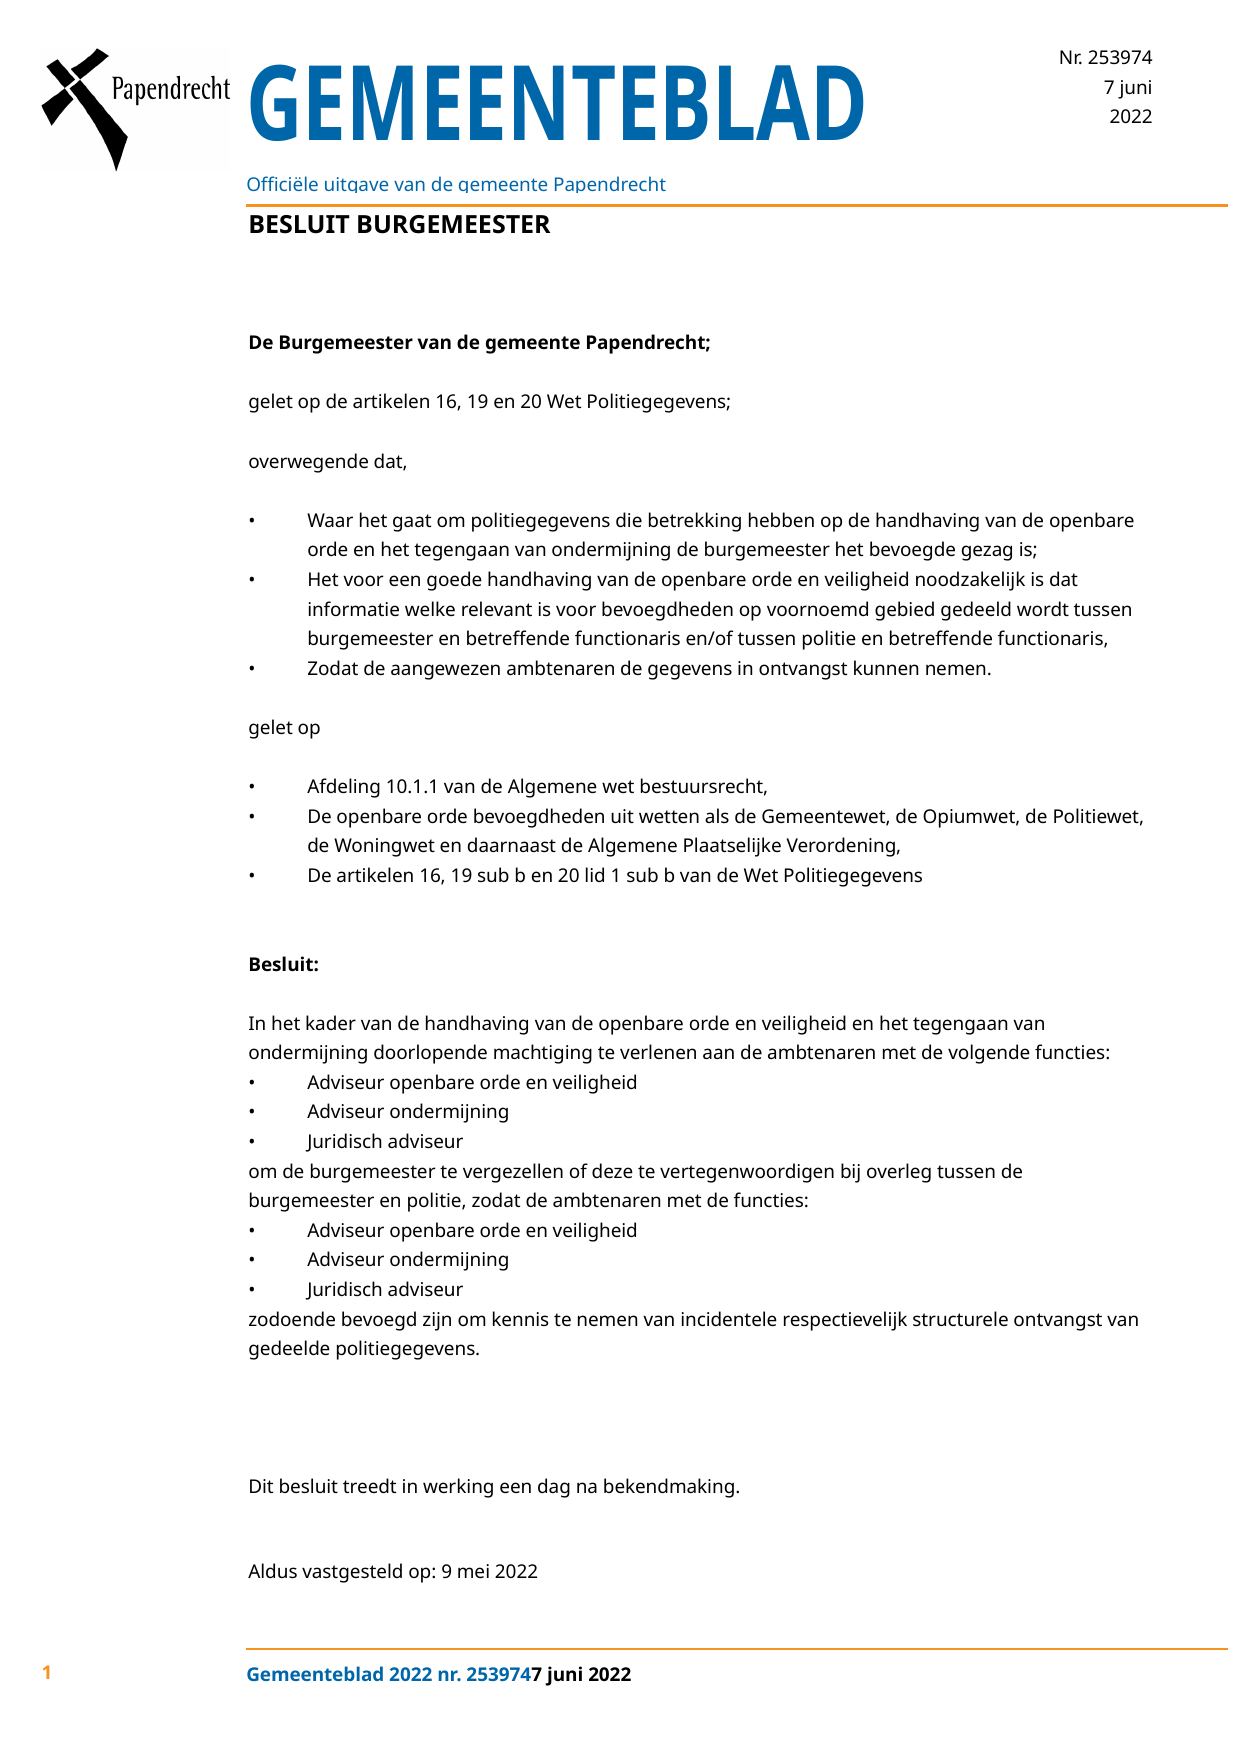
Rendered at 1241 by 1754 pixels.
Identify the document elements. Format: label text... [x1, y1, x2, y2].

list Juridisch adviseur [248, 1276, 1152, 1302]
text Dit besluit treedt in werking een dag na bekendmaking. [248, 1473, 1152, 1499]
text De Burgemeester van de gemeente Papendrecht; [248, 329, 1152, 355]
list Afdeling 10.1.1 van de Algemene wet bestuursrecht, [248, 773, 1152, 799]
list Juridisch adviseur [248, 1128, 1152, 1154]
text gelet op de artikelen 16, 19 en 20 Wet Politiegegevens; [248, 389, 1152, 414]
list Adviseur ondermijning [248, 1247, 1152, 1272]
text gelet op [248, 714, 1152, 740]
list Zodat de aangewezen ambtenaren de gegevens in ontvangst kunnen nemen. [248, 655, 1152, 681]
list De openbare orde bevoegdheden uit wetten als de Gemeentewet, de Opiumwet, de Politiewet, de Woningwet en daarnaast de Algemene Plaatselijke Verordening, [248, 803, 1152, 858]
text overwegende dat, [248, 448, 1152, 473]
text om de burgemeester te vergezellen of deze te vertegenwoordigen bij overleg tussen de burgemeester en politie, zodat de ambtenaren met de functies: [248, 1158, 1152, 1213]
picture [41, 47, 231, 172]
text Besluit: [248, 951, 1152, 976]
list Adviseur ondermijning [248, 1099, 1152, 1124]
text BESLUIT BURGEMEESTER [248, 207, 1152, 241]
list Adviseur openbare orde en veiligheid [248, 1069, 1152, 1095]
list Het voor een goede handhaving van de openbare orde en veiligheid noodzakelijk is dat informatie welke relevant is voor bevoegdheden op voornoemd gebied gedeeld wordt tussen burgemeester en betreffende functionaris en/of tussen politie en betreffende functionaris, [248, 566, 1152, 651]
text In het kader van de handhaving van de openbare orde en veiligheid en het tegengaan van ondermijning doorlopende machtiging te verlenen aan de ambtenaren met de volgende functies: [248, 1010, 1152, 1065]
list De artikelen 16, 19 sub b en 20 lid 1 sub b van de Wet Politiegegevens [248, 862, 1152, 888]
list Adviseur openbare orde en veiligheid [248, 1217, 1152, 1243]
text Aldus vastgesteld op: 9 mei 2022 [248, 1558, 1152, 1584]
list Waar het gaat om politiegegevens die betrekking hebben op de handhaving van de openbare orde en het tegengaan van ondermijning de burgemeester het bevoegde gezag is; [248, 507, 1152, 562]
text zodoende bevoegd zijn om kennis te nemen van incidentele respectievelijk structurele ontvangst van gedeelde politiegegevens. [248, 1306, 1152, 1361]
